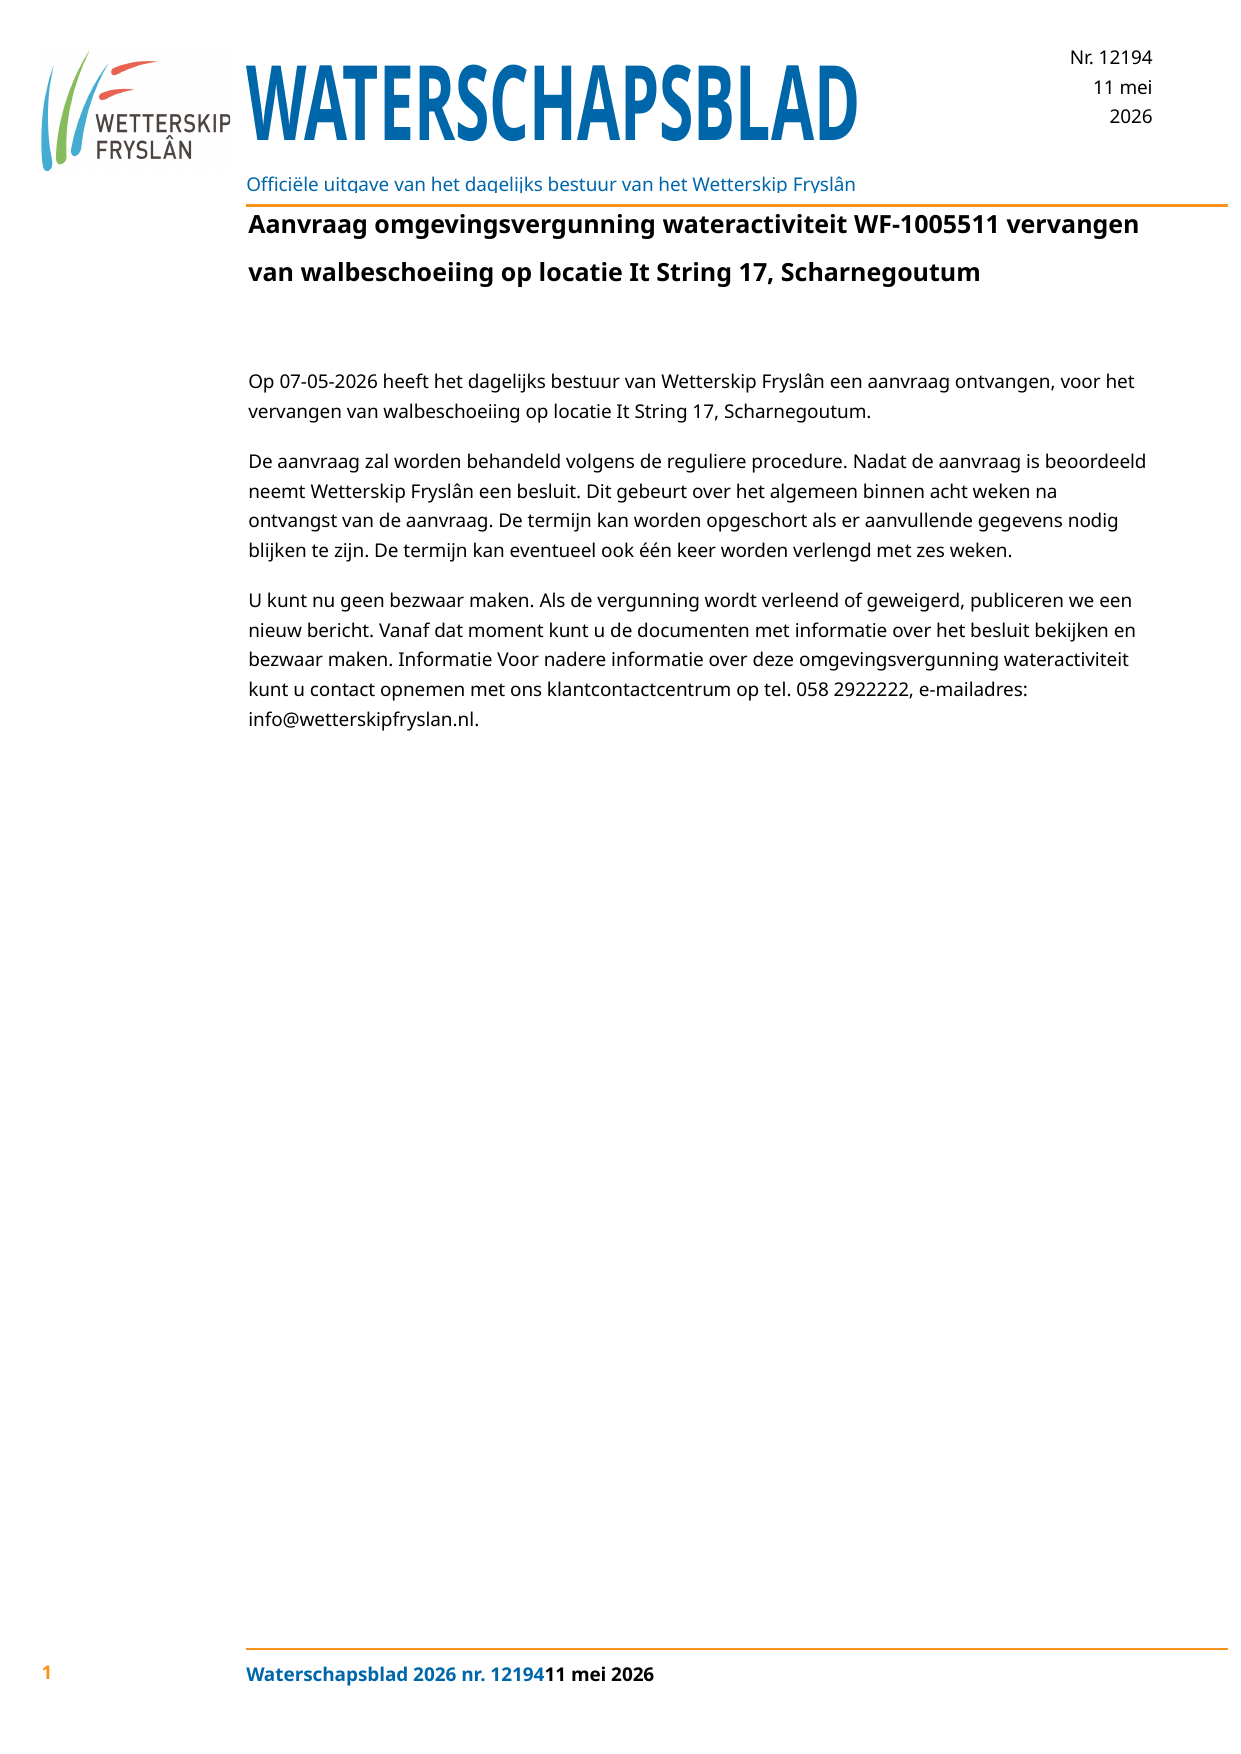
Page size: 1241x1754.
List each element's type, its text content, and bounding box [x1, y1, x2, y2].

text Op 07-05-2026 heeft het dagelijks bestuur van Wetterskip Fryslân een aanvraag ontvangen, voor het vervangen van walbeschoeiing op locatie It String 17, Scharnegoutum. [248, 368, 1152, 424]
text Aanvraag omgevingsvergunning wateractiviteit WF-1005511 vervangen van walbeschoeiing op locatie It String 17, Scharnegoutum [248, 207, 1152, 288]
picture [41, 47, 231, 172]
text De aanvraag zal worden behandeld volgens de reguliere procedure. Nadat de aanvraag is beoordeeld neemt Wetterskip Fryslân een besluit. Dit gebeurt over het algemeen binnen acht weken na ontvangst van de aanvraag. De termijn kan worden opgeschort als er aanvullende gegevens nodig blijken te zijn. De termijn kan eventueel ook één keer worden verlengd met zes weken. [248, 448, 1152, 563]
text U kunt nu geen bezwaar maken. Als de vergunning wordt verleend of geweigerd, publiceren we een nieuw bericht. Vanaf dat moment kunt u de documenten met informatie over het besluit bekijken en bezwaar maken. Informatie Voor nadere informatie over deze omgevingsvergunning wateractiviteit kunt u contact opnemen met ons klantcontactcentrum op tel. 058 2922222, e-mailadres: info@wetterskipfryslan.nl. [248, 587, 1152, 732]
